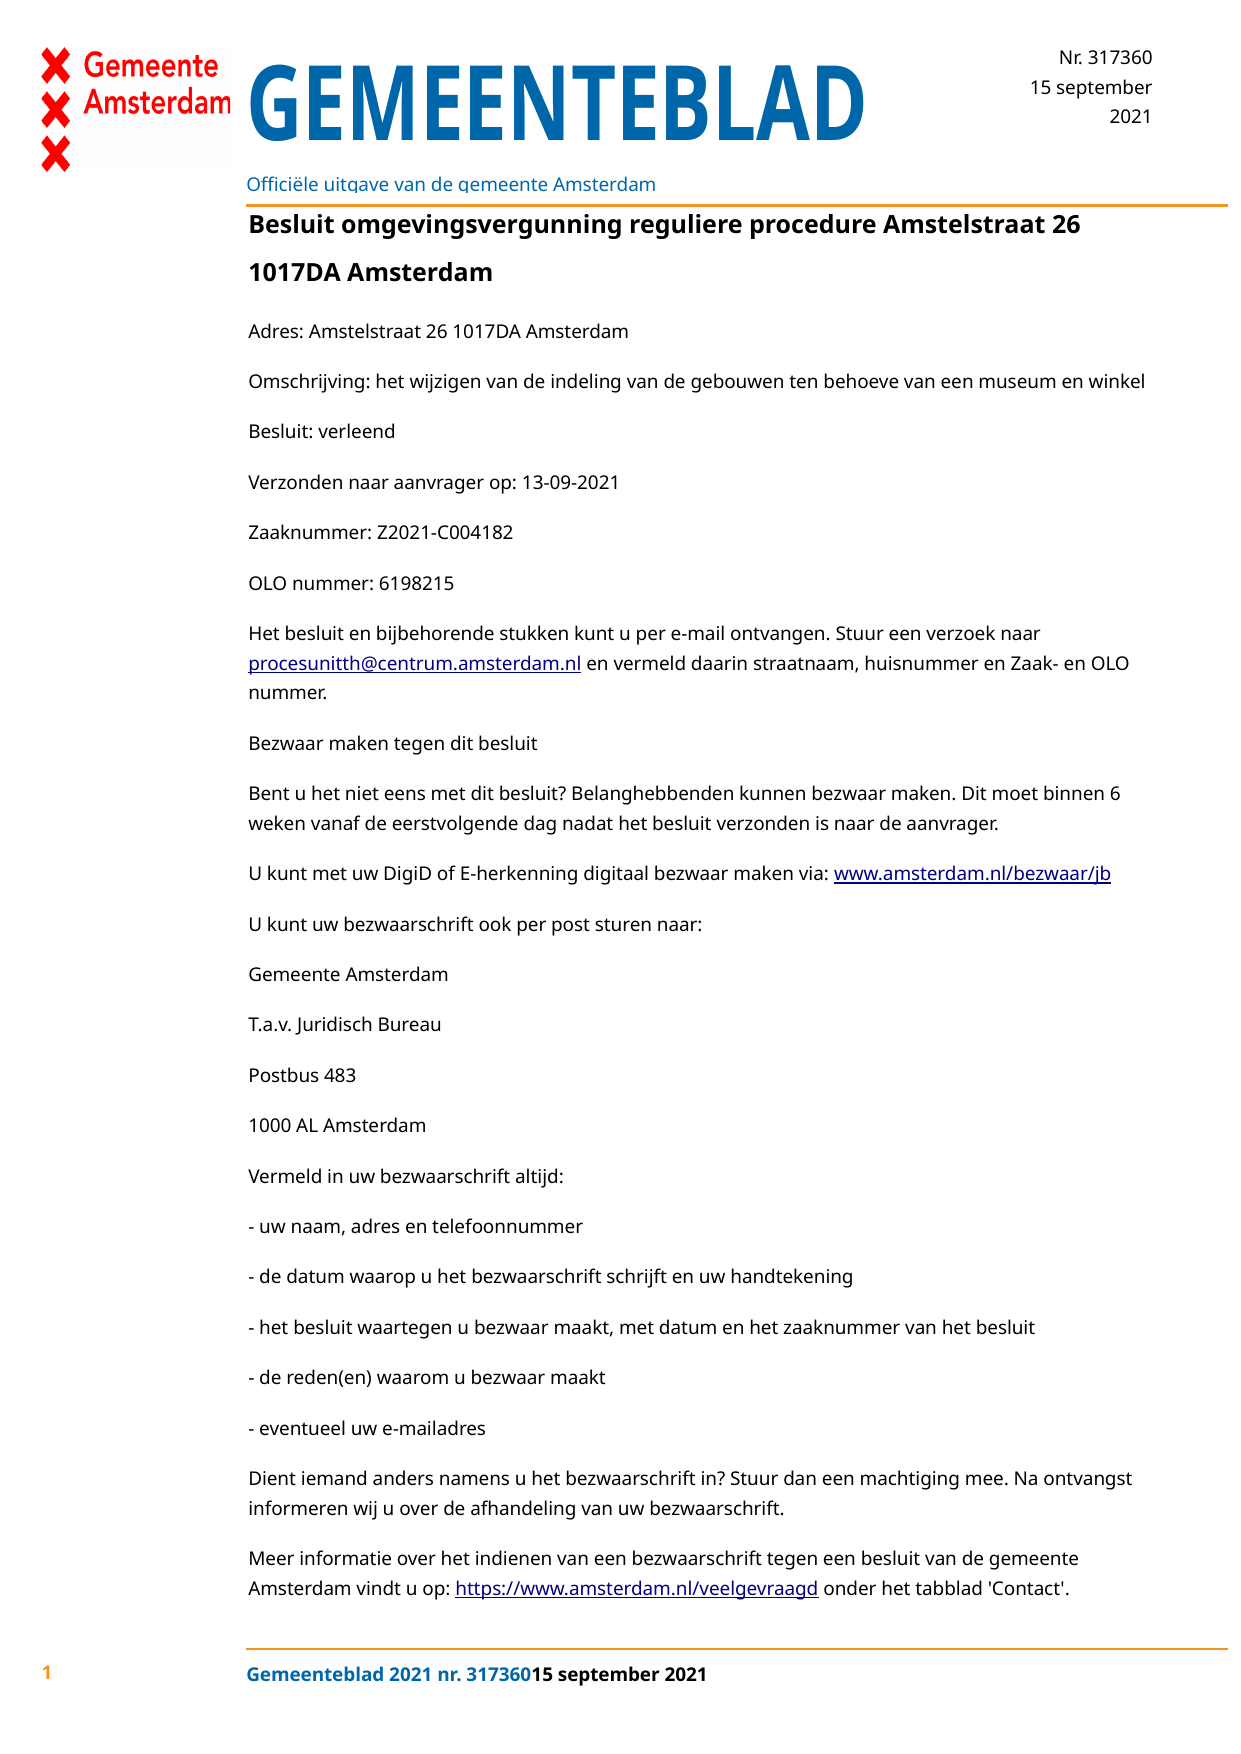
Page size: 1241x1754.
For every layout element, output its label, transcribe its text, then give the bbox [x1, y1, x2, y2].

text - eventueel uw e-mailadres [248, 1415, 1152, 1441]
text - de datum waarop u het bezwaarschrift schrijft en uw handtekening [248, 1264, 1152, 1289]
text Adres: Amstelstraat 26 1017DA Amsterdam [248, 318, 1152, 344]
text Bent u het niet eens met dit besluit? Belanghebbenden kunnen bezwaar maken. Dit moet binnen 6 weken vanaf de eerstvolgende dag nadat het besluit verzonden is naar de aanvrager. [248, 780, 1152, 836]
text Bezwaar maken tegen dit besluit [248, 730, 1152, 756]
text Besluit: verleend [248, 419, 1152, 444]
text Het besluit en bijbehorende stukken kunt u per e-mail ontvangen. Stuur een verzoek naar procesunitth@centrum.amsterdam.nl en vermeld daarin straatnaam, huisnummer en Zaak- en OLO nummer. [248, 620, 1152, 705]
text Meer informatie over het indienen van een bezwaarschrift tegen een besluit van de gemeente Amsterdam vindt u op: https://www.amsterdam.nl/veelgevraagd onder het tabblad 'Contact'. [248, 1545, 1152, 1601]
text - de reden(en) waarom u bezwaar maakt [248, 1364, 1152, 1390]
text Besluit omgevingsvergunning reguliere procedure Amstelstraat 26 1017DA Amsterdam [248, 207, 1152, 288]
text - uw naam, adres en telefoonnummer [248, 1213, 1152, 1239]
text 1000 AL Amsterdam [248, 1112, 1152, 1138]
text OLO nummer: 6198215 [248, 570, 1152, 596]
text - het besluit waartegen u bezwaar maakt, met datum en het zaaknummer van het besluit [248, 1314, 1152, 1340]
text U kunt met uw DigiD of E-herkenning digitaal bezwaar maken via: www.amsterdam.nl/bezwaar/jb [248, 860, 1152, 886]
text Gemeente Amsterdam [248, 961, 1152, 987]
text Zaaknummer: Z2021-C004182 [248, 519, 1152, 545]
picture [41, 47, 231, 172]
text T.a.v. Juridisch Bureau [248, 1012, 1152, 1037]
text Vermeld in uw bezwaarschrift altijd: [248, 1163, 1152, 1189]
text Omschrijving: het wijzigen van de indeling van de gebouwen ten behoeve van een museum en winkel [248, 368, 1152, 394]
text Postbus 483 [248, 1062, 1152, 1088]
text Dient iemand anders namens u het bezwaarschrift in? Stuur dan een machtiging mee. Na ontvangst informeren wij u over de afhandeling van uw bezwaarschrift. [248, 1465, 1152, 1521]
text U kunt uw bezwaarschrift ook per post sturen naar: [248, 911, 1152, 937]
text Verzonden naar aanvrager op: 13-09-2021 [248, 469, 1152, 495]
